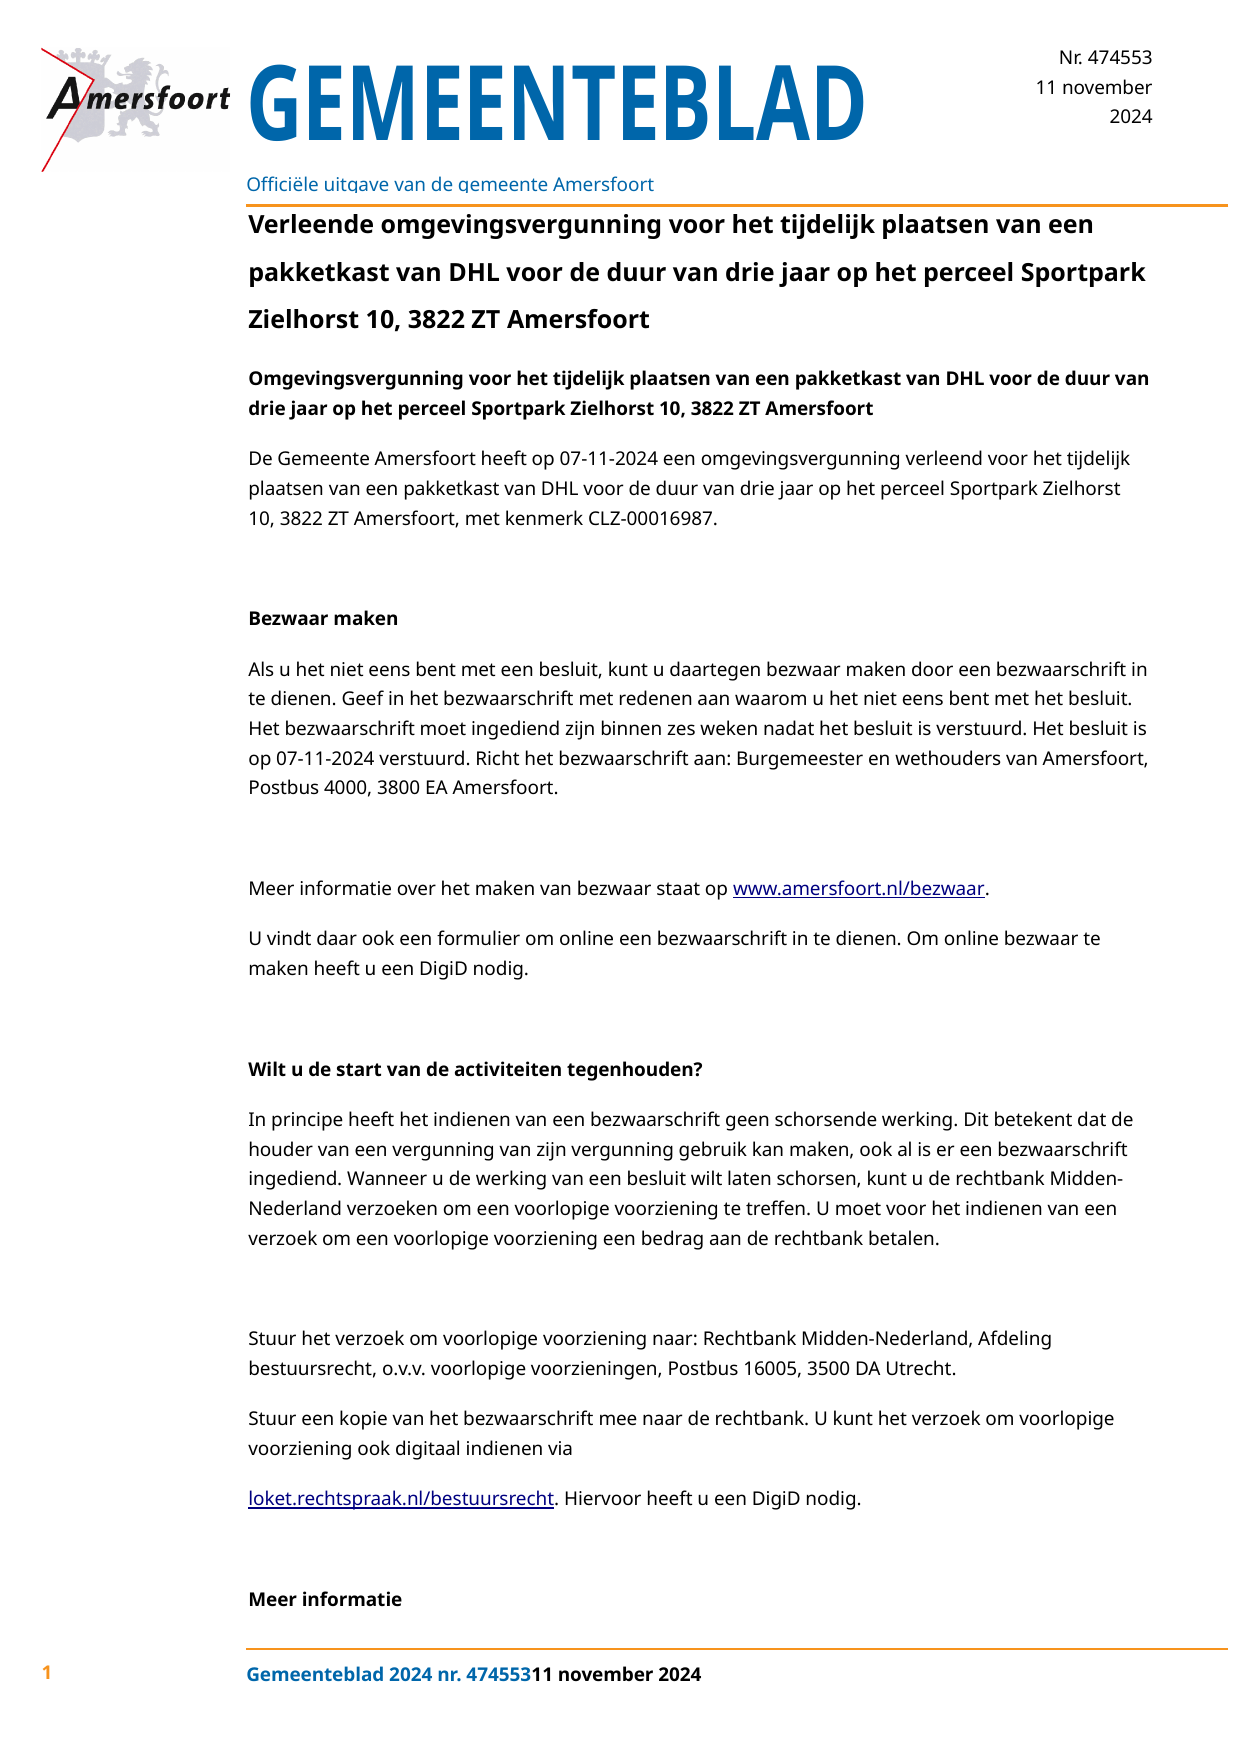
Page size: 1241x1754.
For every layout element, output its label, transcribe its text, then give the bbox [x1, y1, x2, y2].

text De Gemeente Amersfoort heeft op 07-11-2024 een omgevingsvergunning verleend voor het tijdelijk plaatsen van een pakketkast van DHL voor de duur van drie jaar op het perceel Sportpark Zielhorst 10, 3822 ZT Amersfoort, met kenmerk CLZ-00016987. [248, 446, 1152, 530]
text Als u het niet eens bent met een besluit, kunt u daartegen bezwaar maken door een bezwaarschrift in te dienen. Geef in het bezwaarschrift met redenen aan waarom u het niet eens bent met het besluit. Het bezwaarschrift moet ingediend zijn binnen zes weken nadat het besluit is verstuurd. Het besluit is op 07-11-2024 verstuurd. Richt het bezwaarschrift aan: Burgemeester en wethouders van Amersfoort, Postbus 4000, 3800 EA Amersfoort. [248, 656, 1152, 800]
text In principe heeft het indienen van een bezwaarschrift geen schorsende werking. Dit betekent dat de houder van een vergunning van zijn vergunning gebruik kan maken, ook al is er een bezwaarschrift ingediend. Wanneer u de werking van een besluit wilt laten schorsen, kunt u de rechtbank Midden-Nederland verzoeken om een voorlopige voorziening te treffen. U moet voor het indienen van een verzoek om een voorlopige voorziening een bedrag aan de rechtbank betalen. [248, 1106, 1152, 1250]
text Meer informatie [248, 1586, 1152, 1612]
text Stuur een kopie van het bezwaarschrift mee naar de rechtbank. U kunt het verzoek om voorlopige voorziening ook digitaal indienen via [248, 1406, 1152, 1461]
text Stuur het verzoek om voorlopige voorziening naar: Rechtbank Midden-Nederland, Afdeling bestuursrecht, o.v.v. voorlopige voorzieningen, Postbus 16005, 3500 DA Utrecht. [248, 1326, 1152, 1381]
text Omgevingsvergunning voor het tijdelijk plaatsen van een pakketkast van DHL voor de duur van drie jaar op het perceel Sportpark Zielhorst 10, 3822 ZT Amersfoort [248, 366, 1152, 421]
text Meer informatie over het maken van bezwaar staat op www.amersfoort.nl/bezwaar. [248, 875, 1152, 901]
text U vindt daar ook een formulier om online een bezwaarschrift in te dienen. Om online bezwaar te maken heeft u een DigiD nodig. [248, 926, 1152, 981]
text loket.rechtspraak.nl/bestuursrecht. Hiervoor heeft u een DigiD nodig. [248, 1486, 1152, 1511]
text Wilt u de start van de activiteiten tegenhouden? [248, 1056, 1152, 1082]
text Verleende omgevingsvergunning voor het tijdelijk plaatsen van een pakketkast van DHL voor de duur van drie jaar op het perceel Sportpark Zielhorst 10, 3822 ZT Amersfoort [248, 207, 1152, 336]
picture [41, 47, 231, 172]
text Bezwaar maken [248, 606, 1152, 631]
